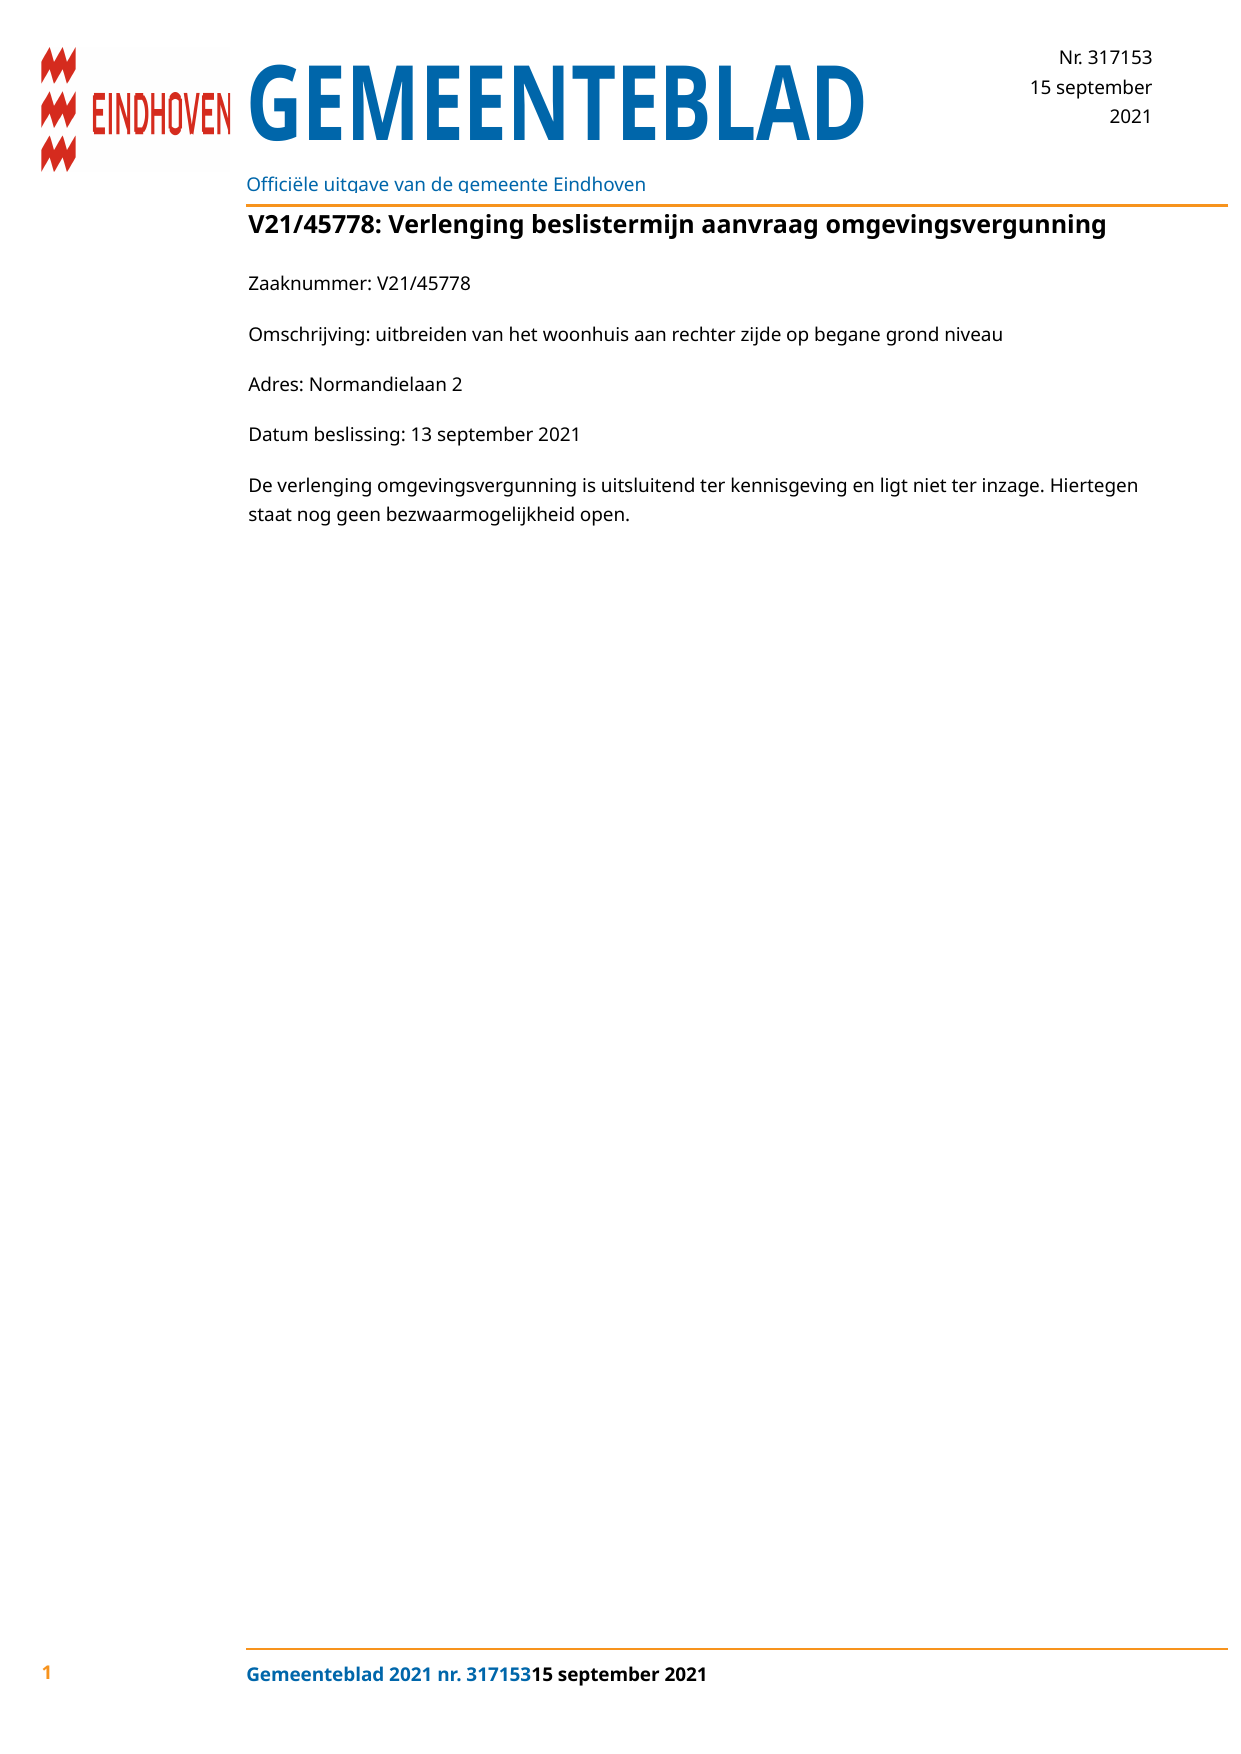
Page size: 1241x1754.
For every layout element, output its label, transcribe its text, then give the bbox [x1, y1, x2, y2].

text Zaaknummer: V21/45778 [248, 270, 1152, 296]
text Datum beslissing: 13 september 2021 [248, 422, 1152, 447]
text Omschrijving: uitbreiden van het woonhuis aan rechter zijde op begane grond niveau [248, 321, 1152, 346]
text De verlenging omgevingsvergunning is uitsluitend ter kennisgeving en ligt niet ter inzage. Hiertegen staat nog geen bezwaarmogelijkheid open. [248, 472, 1152, 527]
picture [41, 47, 231, 172]
text Adres: Normandielaan 2 [248, 371, 1152, 397]
text V21/45778: Verlenging beslistermijn aanvraag omgevingsvergunning [248, 207, 1152, 241]
